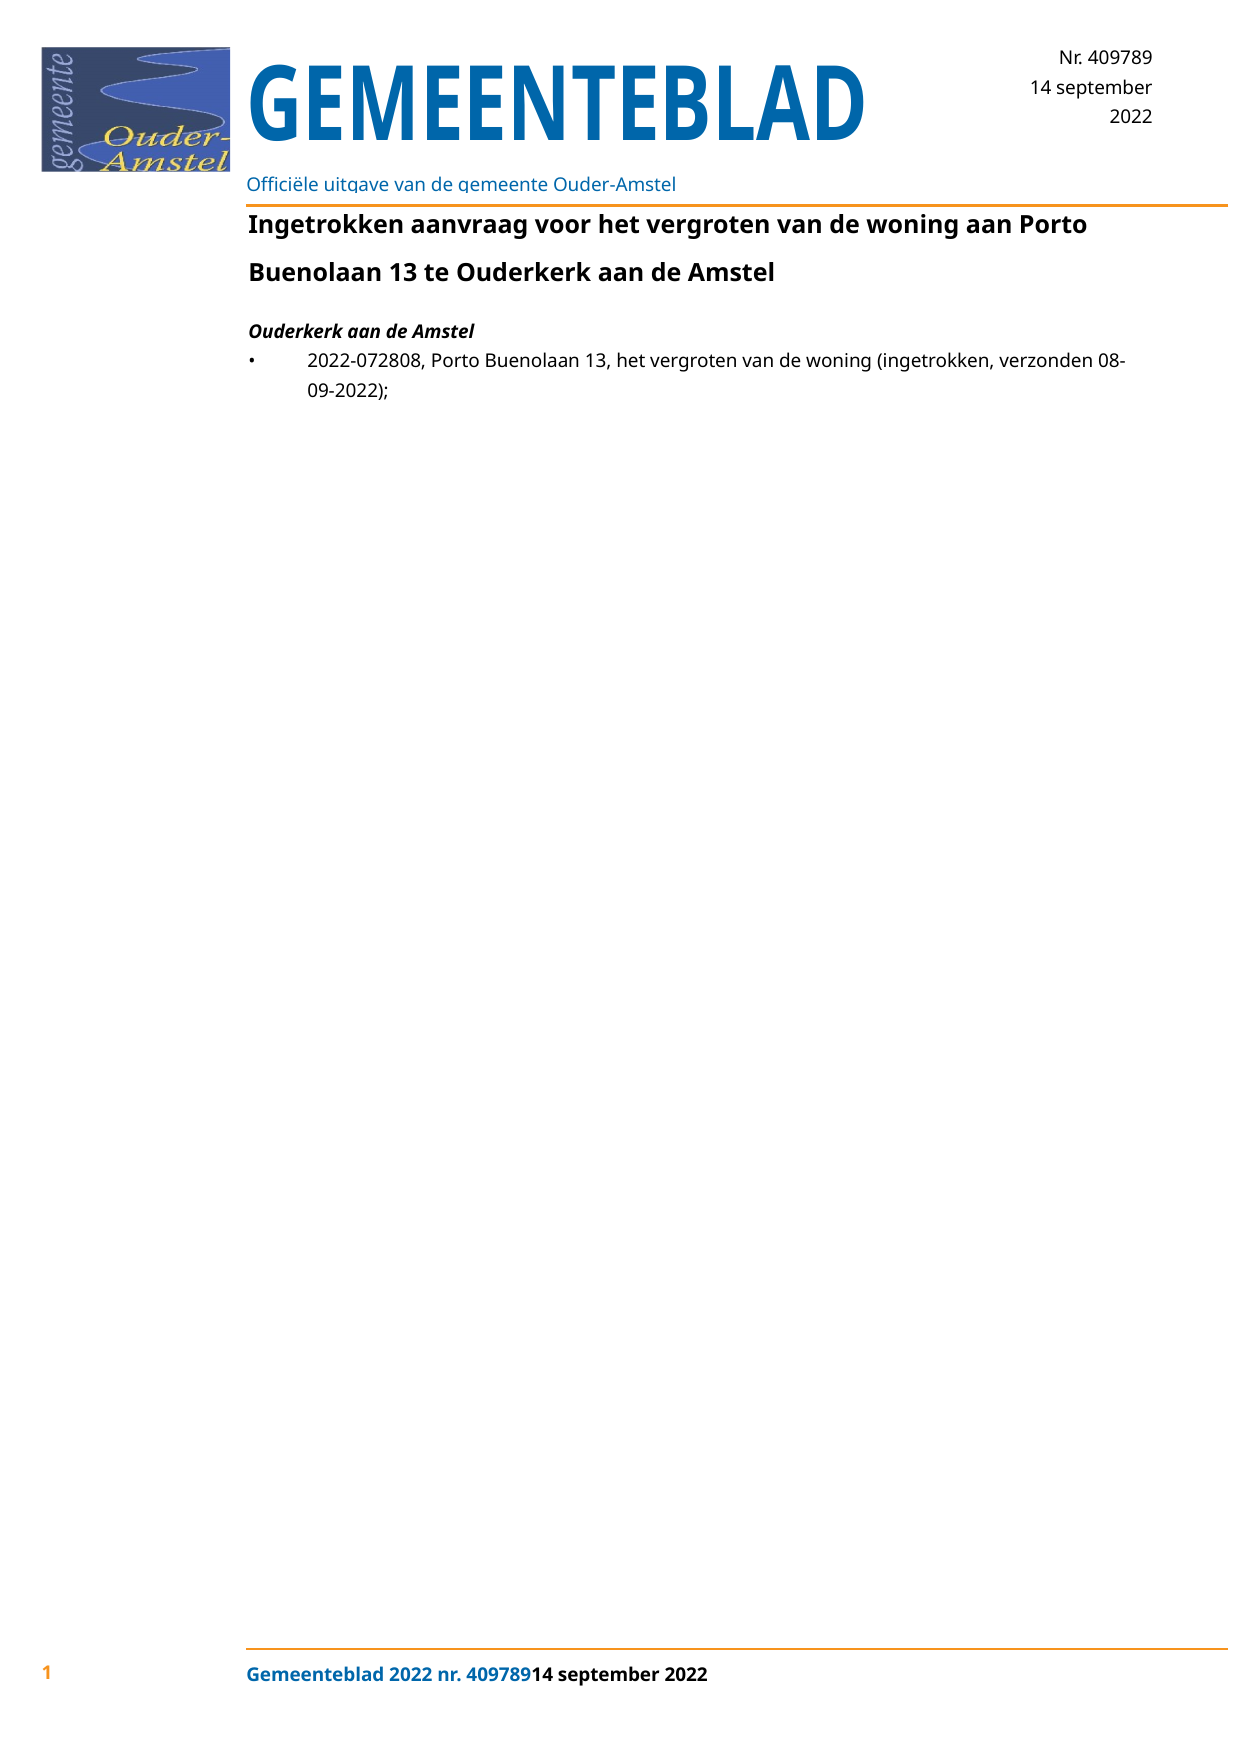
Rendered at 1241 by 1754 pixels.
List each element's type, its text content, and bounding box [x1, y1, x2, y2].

list 2022-072808, Porto Buenolaan 13, het vergroten van de woning (ingetrokken, verzonden 08-09-2022); [248, 347, 1152, 403]
text Ingetrokken aanvraag voor het vergroten van de woning aan Porto Buenolaan 13 te Ouderkerk aan de Amstel [248, 207, 1152, 288]
picture [41, 47, 231, 172]
text Ouderkerk aan de Amstel [248, 318, 1152, 344]
